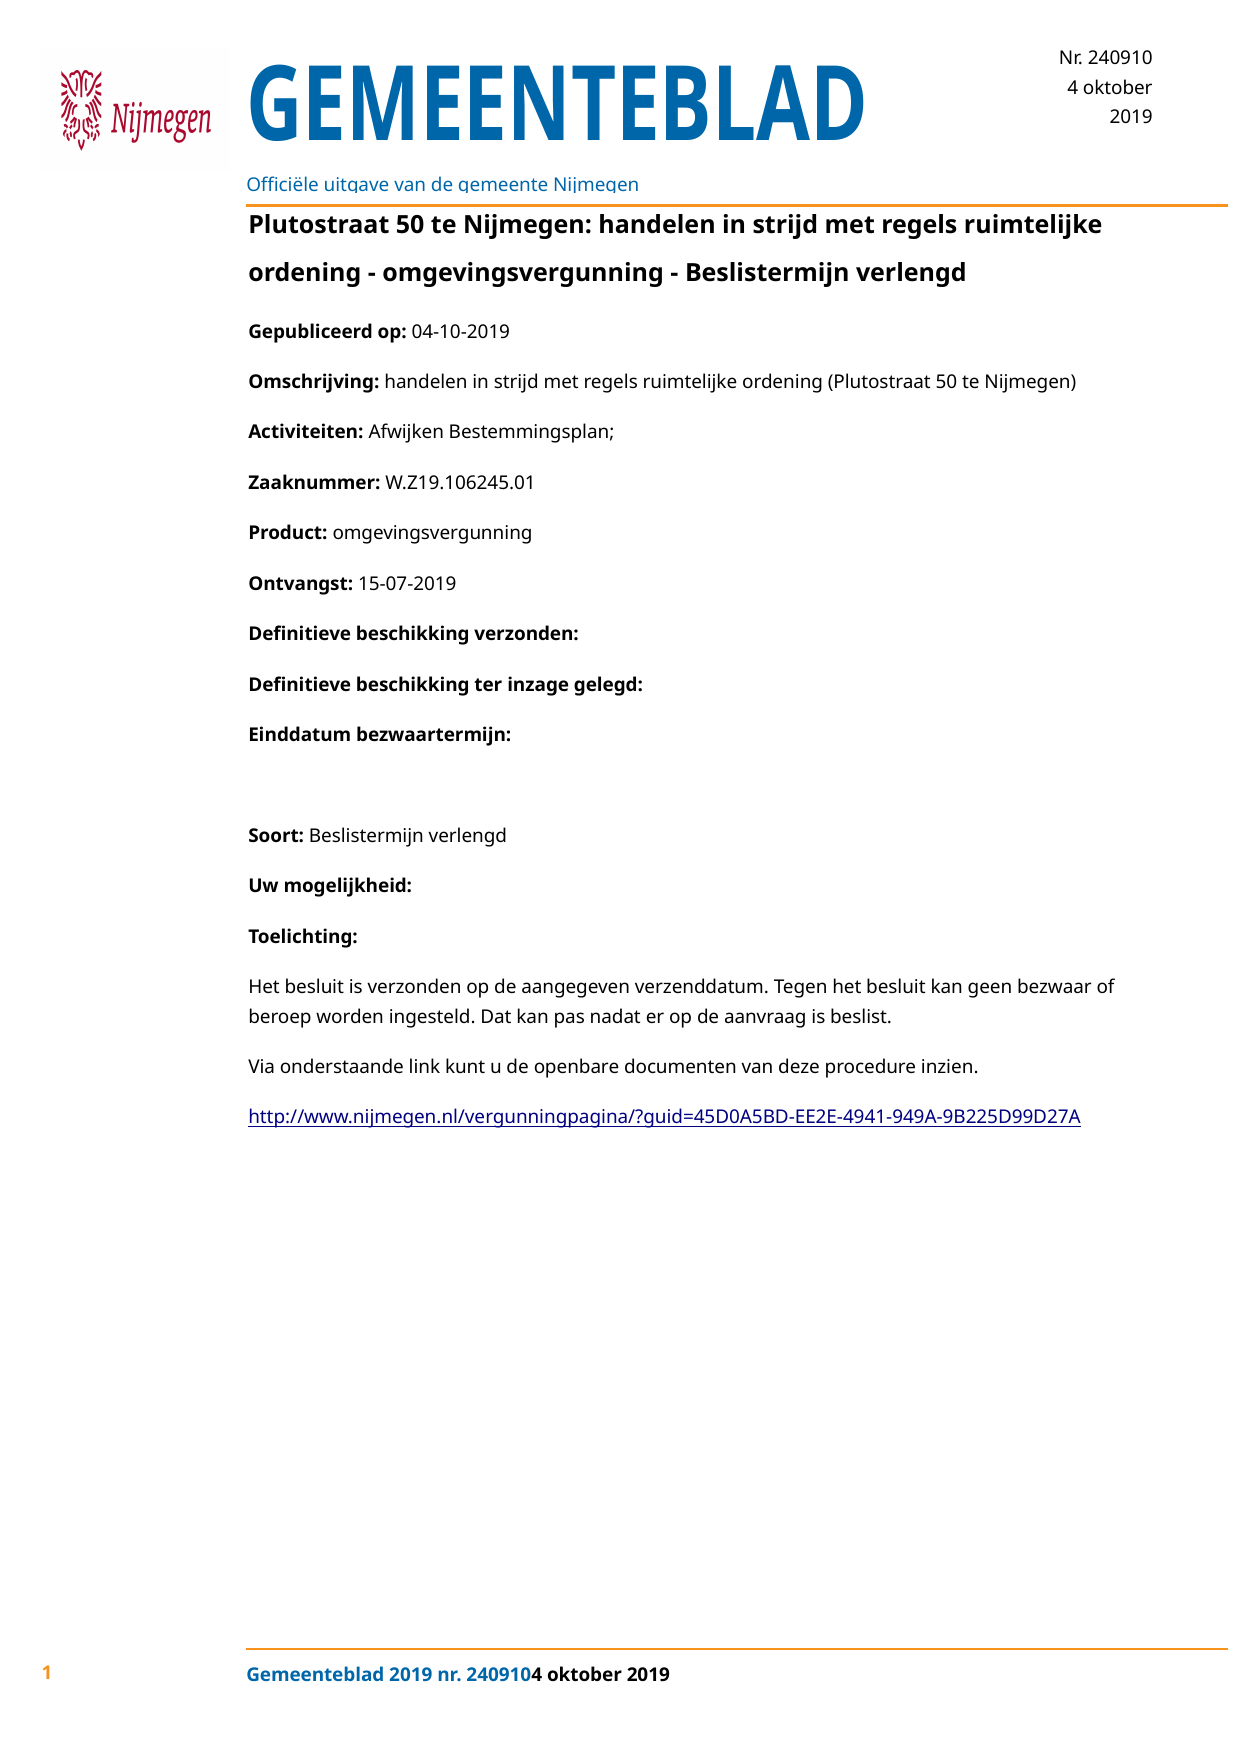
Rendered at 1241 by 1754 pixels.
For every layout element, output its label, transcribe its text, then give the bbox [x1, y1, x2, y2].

text Activiteiten: Afwijken Bestemmingsplan; [248, 419, 1152, 444]
text Einddatum bezwaartermijn: [248, 721, 1152, 747]
text Definitieve beschikking verzonden: [248, 620, 1152, 646]
text Gepubliceerd op: 04-10-2019 [248, 318, 1152, 344]
text Uw mogelijkheid: [248, 872, 1152, 898]
text Omschrijving: handelen in strijd met regels ruimtelijke ordening (Plutostraat 50 te Nijmegen) [248, 368, 1152, 394]
text http://www.nijmegen.nl/vergunningpagina/?guid=45D0A5BD-EE2E-4941-949A-9B225D99D27A [248, 1104, 1152, 1129]
text Via onderstaande link kunt u de openbare documenten van deze procedure inzien. [248, 1053, 1152, 1079]
text Ontvangst: 15-07-2019 [248, 570, 1152, 596]
text Zaaknummer: W.Z19.106245.01 [248, 469, 1152, 495]
picture [41, 47, 231, 172]
text Definitieve beschikking ter inzage gelegd: [248, 671, 1152, 697]
text Plutostraat 50 te Nijmegen: handelen in strijd met regels ruimtelijke ordening - omgevingsvergunning - Beslistermijn verlengd [248, 207, 1152, 288]
text Soort: Beslistermijn verlengd [248, 822, 1152, 848]
text Het besluit is verzonden op de aangegeven verzenddatum. Tegen het besluit kan geen bezwaar of beroep worden ingesteld. Dat kan pas nadat er op de aanvraag is beslist. [248, 973, 1152, 1029]
text Toelichting: [248, 923, 1152, 949]
text Product: omgevingsvergunning [248, 519, 1152, 545]
